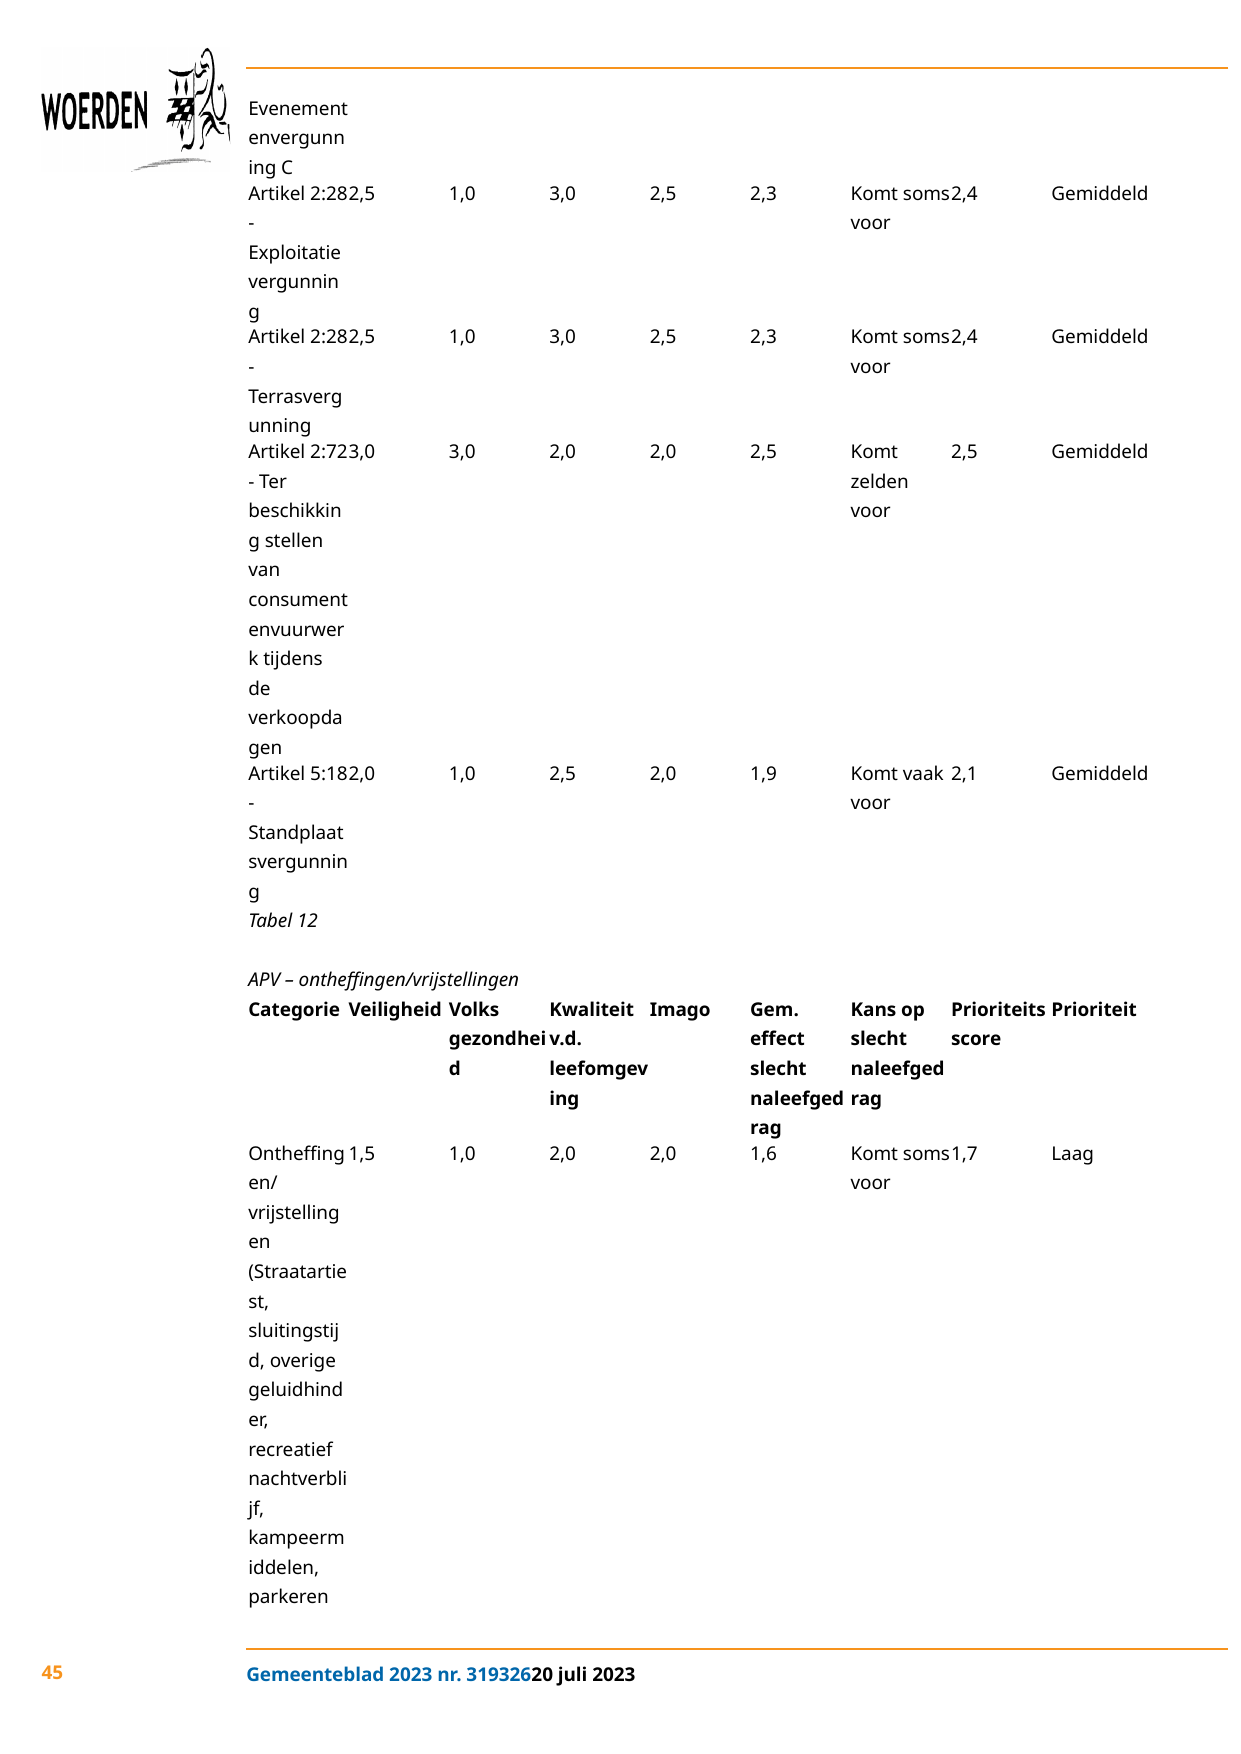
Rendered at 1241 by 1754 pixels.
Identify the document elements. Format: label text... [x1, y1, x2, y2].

table_cell Gemiddeld [1051, 438, 1152, 760]
table_cell Artikel 2:28 - Terrasvergunning [248, 324, 348, 438]
table_cell [951, 95, 1051, 180]
table_cell [348, 95, 449, 180]
table_cell 2,5 [951, 438, 1051, 760]
table_cell Komt zelden voor [850, 438, 951, 760]
table_cell [449, 95, 549, 180]
table_cell [549, 95, 649, 180]
table_cell 2,4 [951, 324, 1051, 438]
text APV – ontheffingen/vrijstellingen [248, 966, 1152, 992]
table_header Volks gezondheid [449, 996, 549, 1140]
table_cell Laag [1051, 1140, 1152, 1609]
table_header Gem. effect slecht naleefgedrag [750, 996, 850, 1140]
text Tabel 12 [248, 907, 1152, 933]
table_cell Komt soms voor [850, 180, 951, 324]
table_cell 1,6 [750, 1140, 850, 1609]
table_cell 2,5 [549, 760, 649, 904]
table_cell [1051, 95, 1152, 180]
table_cell 2,5 [348, 180, 449, 324]
picture [41, 47, 231, 172]
table_cell 2,0 [650, 438, 750, 760]
table_cell Ontheffingen/vrijstellingen (Straatartiest, sluitingstijd, overige geluidhinder, recreatief nachtverblijf, kampeermiddelen, parkeren [248, 1140, 348, 1609]
table_cell 2,4 [951, 180, 1051, 324]
table_cell 1,0 [449, 760, 549, 904]
table_cell [850, 95, 951, 180]
table_cell 1,9 [750, 760, 850, 904]
table_cell Artikel 2:28 - Exploitatievergunning [248, 180, 348, 324]
table_header Prioriteit [1051, 996, 1152, 1140]
table_cell 2,0 [549, 1140, 649, 1609]
table_cell 2,3 [750, 324, 850, 438]
table_cell 3,0 [348, 438, 449, 760]
table_cell 1,0 [449, 1140, 549, 1609]
table_cell 2,5 [750, 438, 850, 760]
table_cell 3,0 [549, 180, 649, 324]
table_cell 2,0 [348, 760, 449, 904]
table_cell 2,1 [951, 760, 1051, 904]
table_cell Komt soms voor [850, 1140, 951, 1609]
table_cell 2,0 [650, 760, 750, 904]
table_cell 2,3 [750, 180, 850, 324]
table_header Kans op slecht naleefgedrag [850, 996, 951, 1140]
table_cell 3,0 [549, 324, 649, 438]
table_header Prioriteits score [951, 996, 1051, 1140]
table_cell [650, 95, 750, 180]
table_cell 2,5 [650, 324, 750, 438]
table_cell Gemiddeld [1051, 180, 1152, 324]
table_cell 2,0 [650, 1140, 750, 1609]
table_header Categorie [248, 996, 348, 1140]
table_cell 1,7 [951, 1140, 1051, 1609]
table_cell [750, 95, 850, 180]
table_cell 1,0 [449, 180, 549, 324]
table_header Imago [650, 996, 750, 1140]
table_cell Artikel 5:18 - Standplaatsvergunning [248, 760, 348, 904]
table_header Kwaliteit v.d. leefomgeving [549, 996, 649, 1140]
table_cell Komt soms voor [850, 324, 951, 438]
table_cell Gemiddeld [1051, 760, 1152, 904]
table_header Veiligheid [348, 996, 449, 1140]
table_cell - Evenementenvergunning C [248, 95, 348, 180]
table_cell 1,0 [449, 324, 549, 438]
table_cell 2,0 [549, 438, 649, 760]
table_cell Gemiddeld [1051, 324, 1152, 438]
table_cell 1,5 [348, 1140, 449, 1609]
table_cell Komt vaak voor [850, 760, 951, 904]
table_cell 2,5 [348, 324, 449, 438]
table_cell 3,0 [449, 438, 549, 760]
table_cell Artikel 2:72 - Ter beschikking stellen van consumentenvuurwerk tijdens de verkoopdagen [248, 438, 348, 760]
table_cell 2,5 [650, 180, 750, 324]
